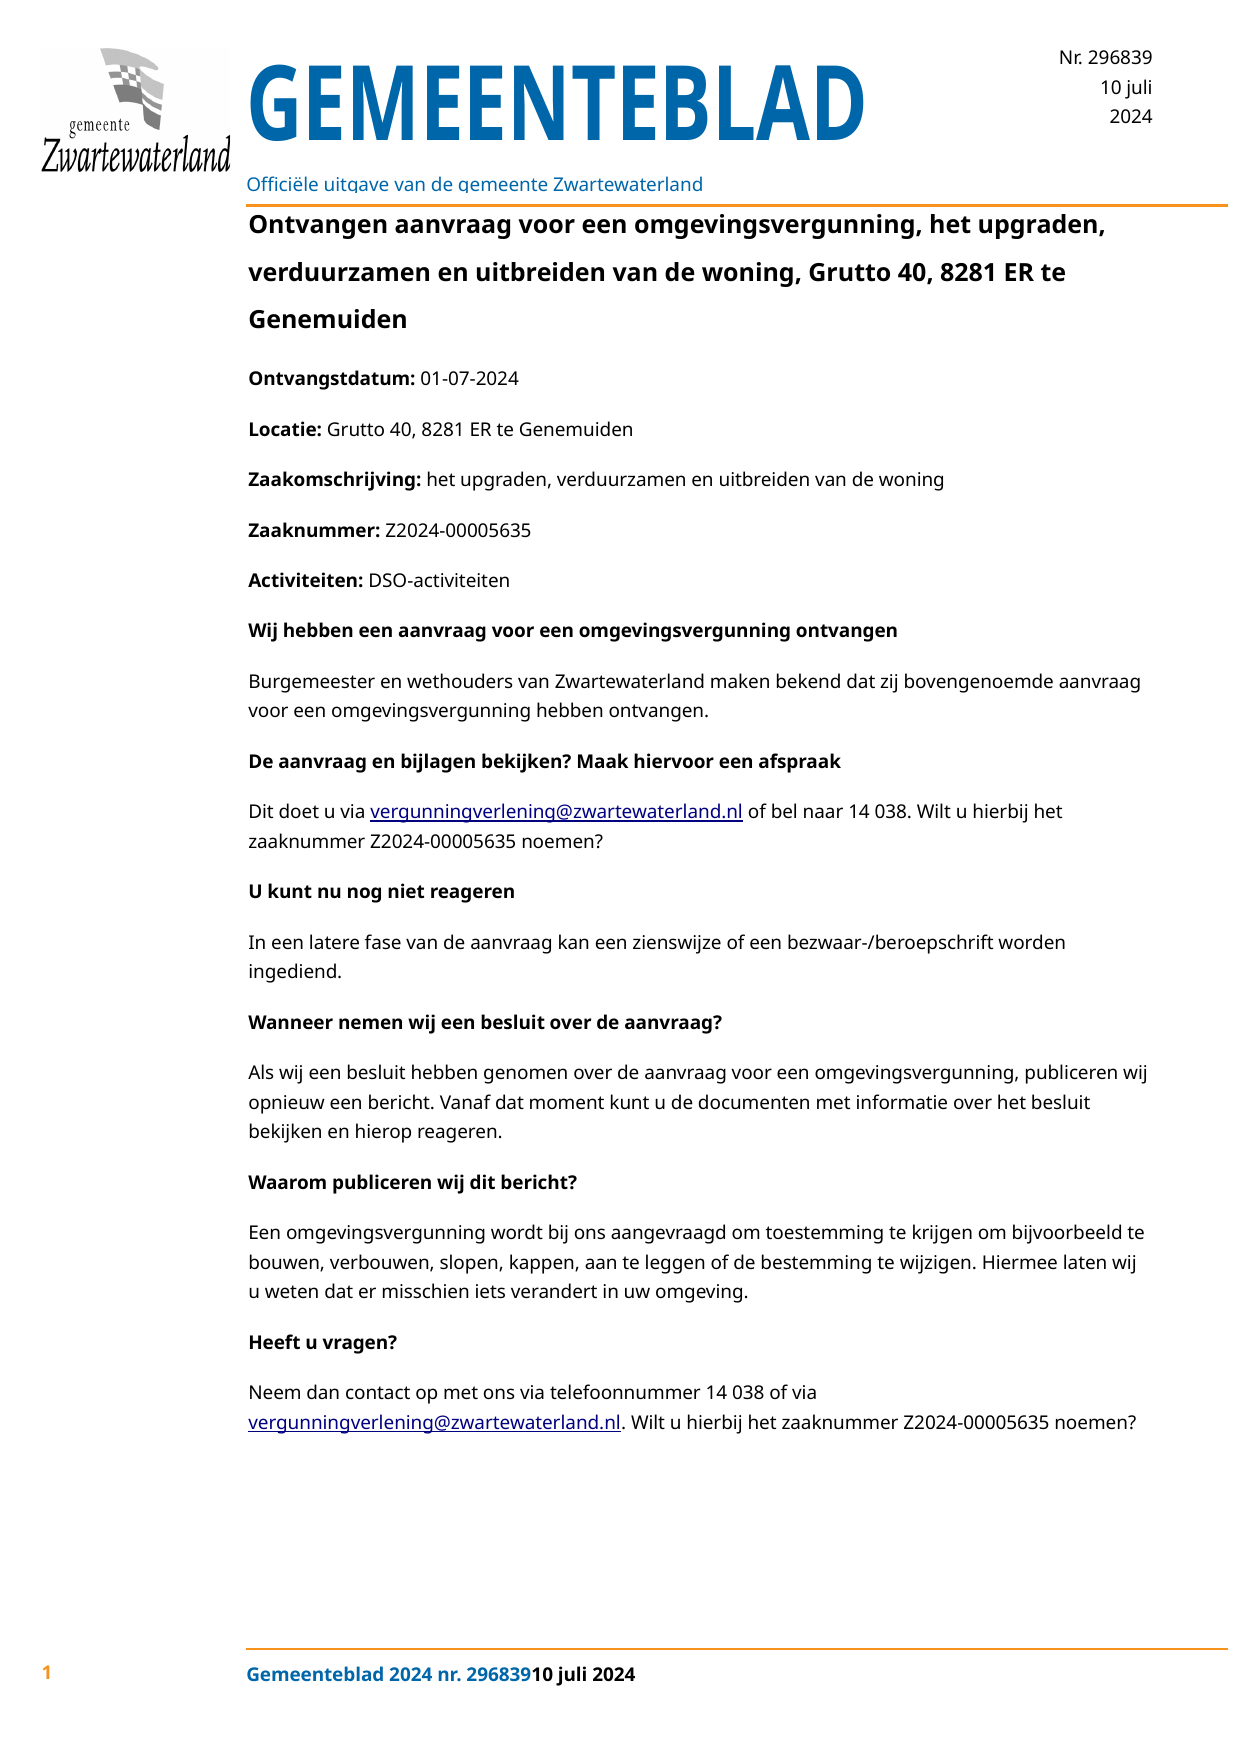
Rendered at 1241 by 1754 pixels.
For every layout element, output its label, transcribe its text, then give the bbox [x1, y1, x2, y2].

text Waarom publiceren wij dit bericht? [248, 1169, 1152, 1194]
text Activiteiten: DSO-activiteiten [248, 567, 1152, 593]
text U kunt nu nog niet reageren [248, 878, 1152, 904]
text De aanvraag en bijlagen bekijken? Maak hiervoor een afspraak [248, 748, 1152, 774]
text Locatie: Grutto 40, 8281 ER te Genemuiden [248, 416, 1152, 442]
picture [41, 47, 231, 172]
text Wanneer nemen wij een besluit over de aanvraag? [248, 1009, 1152, 1034]
text Ontvangen aanvraag voor een omgevingsvergunning, het upgraden, verduurzamen en uitbreiden van de woning, Grutto 40, 8281 ER te Genemuiden [248, 207, 1152, 336]
text Neem dan contact op met ons via telefoonnummer 14 038 of via vergunningverlening@zwartewaterland.nl. Wilt u hierbij het zaaknummer Z2024-00005635 noemen? [248, 1379, 1152, 1434]
text Een omgevingsvergunning wordt bij ons aangevraagd om toestemming te krijgen om bijvoorbeeld te bouwen, verbouwen, slopen, kappen, aan te leggen of de bestemming te wijzigen. Hiermee laten wij u weten dat er misschien iets verandert in uw omgeving. [248, 1219, 1152, 1304]
text Burgemeester en wethouders van Zwartewaterland maken bekend dat zij bovengenoemde aanvraag voor een omgevingsvergunning hebben ontvangen. [248, 668, 1152, 723]
text Heeft u vragen? [248, 1329, 1152, 1354]
text Dit doet u via vergunningverlening@zwartewaterland.nl of bel naar 14 038. Wilt u hierbij het zaaknummer Z2024-00005635 noemen? [248, 798, 1152, 854]
text In een latere fase van de aanvraag kan een zienswijze of een bezwaar-/beroepschrift worden ingediend. [248, 929, 1152, 984]
text Ontvangstdatum: 01-07-2024 [248, 366, 1152, 391]
text Zaaknummer: Z2024-00005635 [248, 517, 1152, 542]
text Zaakomschrijving: het upgraden, verduurzamen en uitbreiden van de woning [248, 466, 1152, 492]
text Wij hebben een aanvraag voor een omgevingsvergunning ontvangen [248, 618, 1152, 643]
text Als wij een besluit hebben genomen over de aanvraag voor een omgevingsvergunning, publiceren wij opnieuw een bericht. Vanaf dat moment kunt u de documenten met informatie over het besluit bekijken en hierop reageren. [248, 1059, 1152, 1144]
